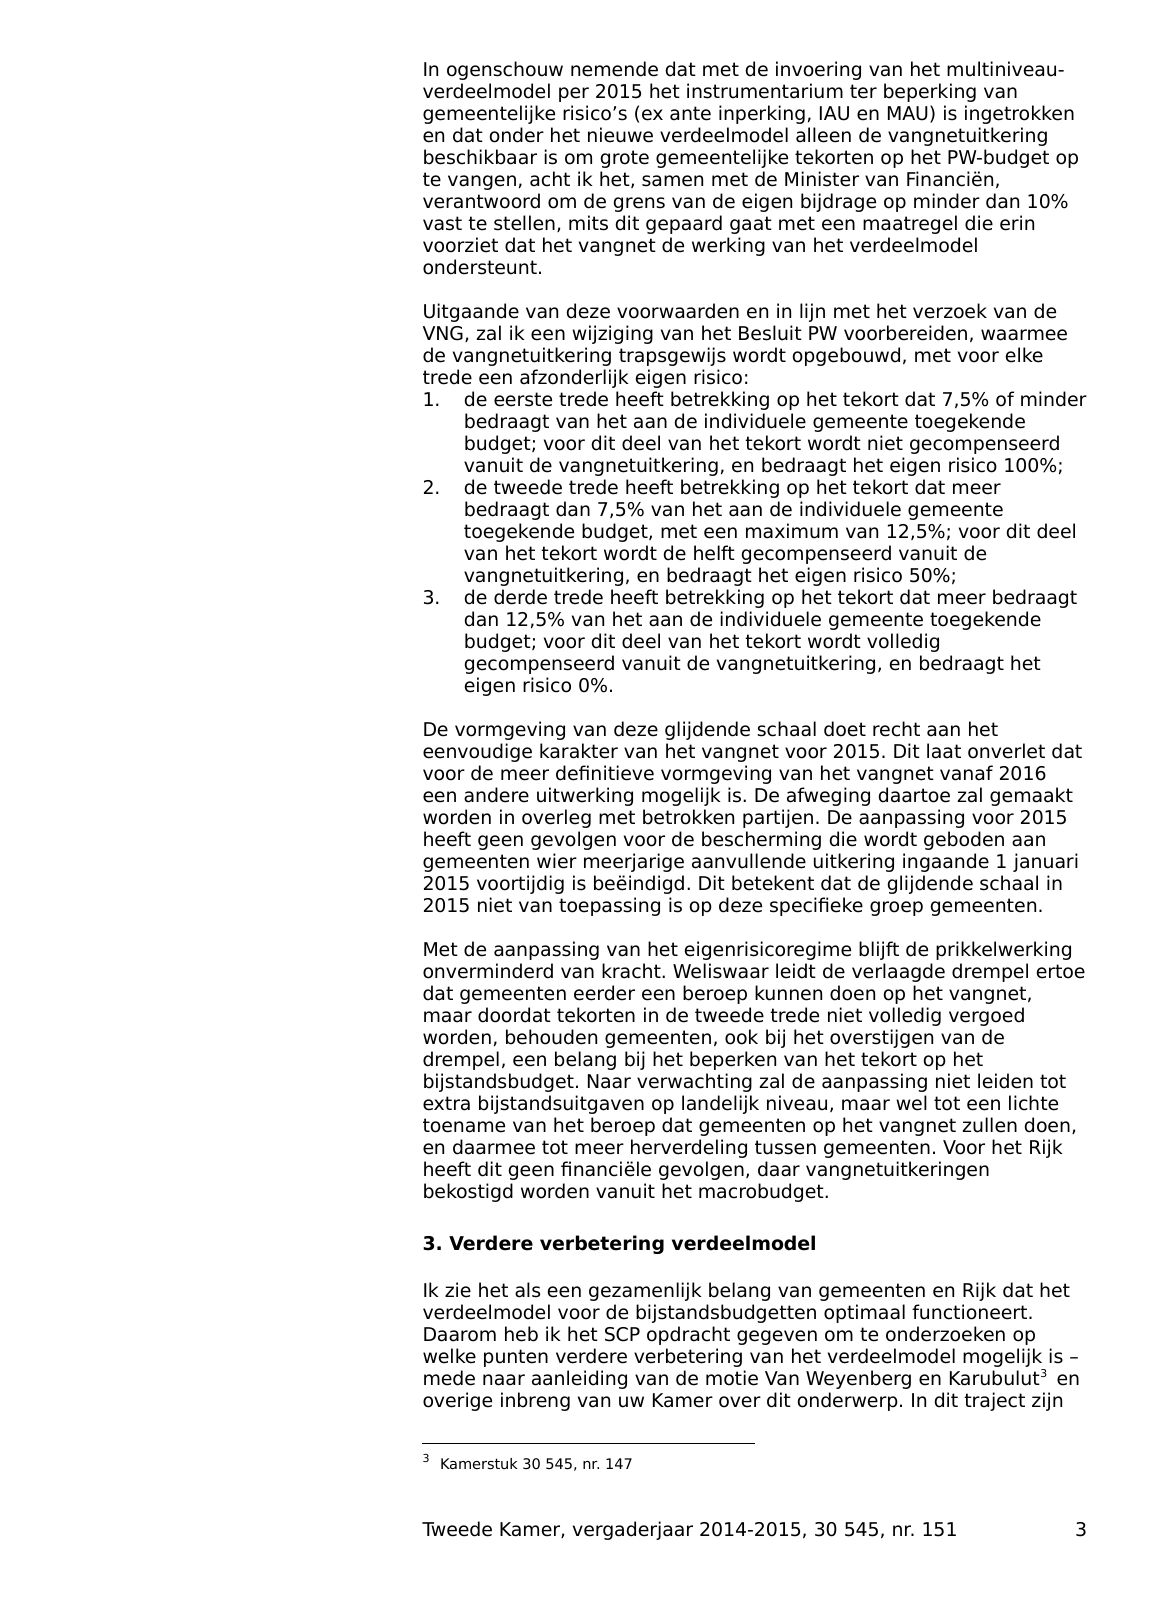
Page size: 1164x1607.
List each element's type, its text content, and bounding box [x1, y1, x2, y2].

text Uitgaande van deze voorwaarden en in lijn met het verzoek van de VNG, zal ik een wijziging van het Besluit PW voorbereiden, waarmee de vangnetuitkering trapsgewijs wordt opgebouwd, met voor elke trede een afzonderlijk eigen risico: [422, 301, 1087, 389]
text In ogenschouw nemende dat met de invoering van het multiniveau-verdeelmodel per 2015 het instrumentarium ter beperking van gemeentelijke risico’s (ex ante inperking, IAU en MAU) is ingetrokken en dat onder het nieuwe verdeelmodel alleen de vangnetuitkering beschikbaar is om grote gemeentelijke tekorten op het PW-budget op te vangen, acht ik het, samen met de Minister van Financiën, verantwoord om de grens van de eigen bijdrage op minder dan 10% vast te stellen, mits dit gepaard gaat met een maatregel die erin voorziet dat het vangnet de werking van het verdeelmodel ondersteunt. [422, 59, 1087, 279]
text 3. de derde trede heeft betrekking op het tekort dat meer bedraagt dan 12,5% van het aan de individuele gemeente toegekende budget; voor dit deel van het tekort wordt volledig gecompenseerd vanuit de vangnetuitkering, en bedraagt het eigen risico 0%. [422, 587, 1087, 697]
subtitle 3. Verdere verbetering verdeelmodel [422, 1233, 1087, 1254]
text De vormgeving van deze glijdende schaal doet recht aan het eenvoudige karakter van het vangnet voor 2015. Dit laat onverlet dat voor de meer definitieve vormgeving van het vangnet vanaf 2016 een andere uitwerking mogelijk is. De afweging daartoe zal gemaakt worden in overleg met betrokken partijen. De aanpassing voor 2015 heeft geen gevolgen voor de bescherming die wordt geboden aan gemeenten wier meerjarige aanvullende uitkering ingaande 1 januari 2015 voortijdig is beëindigd. Dit betekent dat de glijdende schaal in 2015 niet van toepassing is op deze specifieke groep gemeenten. [422, 719, 1087, 917]
text Kamerstuk 30 545, nr. 147 [422, 1452, 1087, 1474]
text Met de aanpassing van het eigenrisicoregime blijft de prikkelwerking onverminderd van kracht. Weliswaar leidt de verlaagde drempel ertoe dat gemeenten eerder een beroep kunnen doen op het vangnet, maar doordat tekorten in de tweede trede niet volledig vergoed worden, behouden gemeenten, ook bij het overstijgen van de drempel, een belang bij het beperken van het tekort op het bijstandsbudget. Naar verwachting zal de aanpassing niet leiden tot extra bijstandsuitgaven op landelijk niveau, maar wel tot een lichte toename van het beroep dat gemeenten op het vangnet zullen doen, en daarmee tot meer herverdeling tussen gemeenten. Voor het Rijk heeft dit geen financiële gevolgen, daar vangnetuitkeringen bekostigd worden vanuit het macrobudget. [422, 939, 1087, 1203]
text 1. de eerste trede heeft betrekking op het tekort dat 7,5% of minder bedraagt van het aan de individuele gemeente toegekende budget; voor dit deel van het tekort wordt niet gecompenseerd vanuit de vangnetuitkering, en bedraagt het eigen risico 100%; [422, 389, 1087, 477]
text 2. de tweede trede heeft betrekking op het tekort dat meer bedraagt dan 7,5% van het aan de individuele gemeente toegekende budget, met een maximum van 12,5%; voor dit deel van het tekort wordt de helft gecompenseerd vanuit de vangnetuitkering, en bedraagt het eigen risico 50%; [422, 477, 1087, 587]
text Ik zie het als een gezamenlijk belang van gemeenten en Rijk dat het verdeelmodel voor de bijstandsbudgetten optimaal functioneert. Daarom heb ik het SCP opdracht gegeven om te onderzoeken op welke punten verdere verbetering van het verdeelmodel mogelijk is – mede naar aanleiding van de motie Van Weyenberg en Karubulut en overige inbreng van uw Kamer over dit onderwerp. In dit traject zijn [422, 1279, 1087, 1411]
